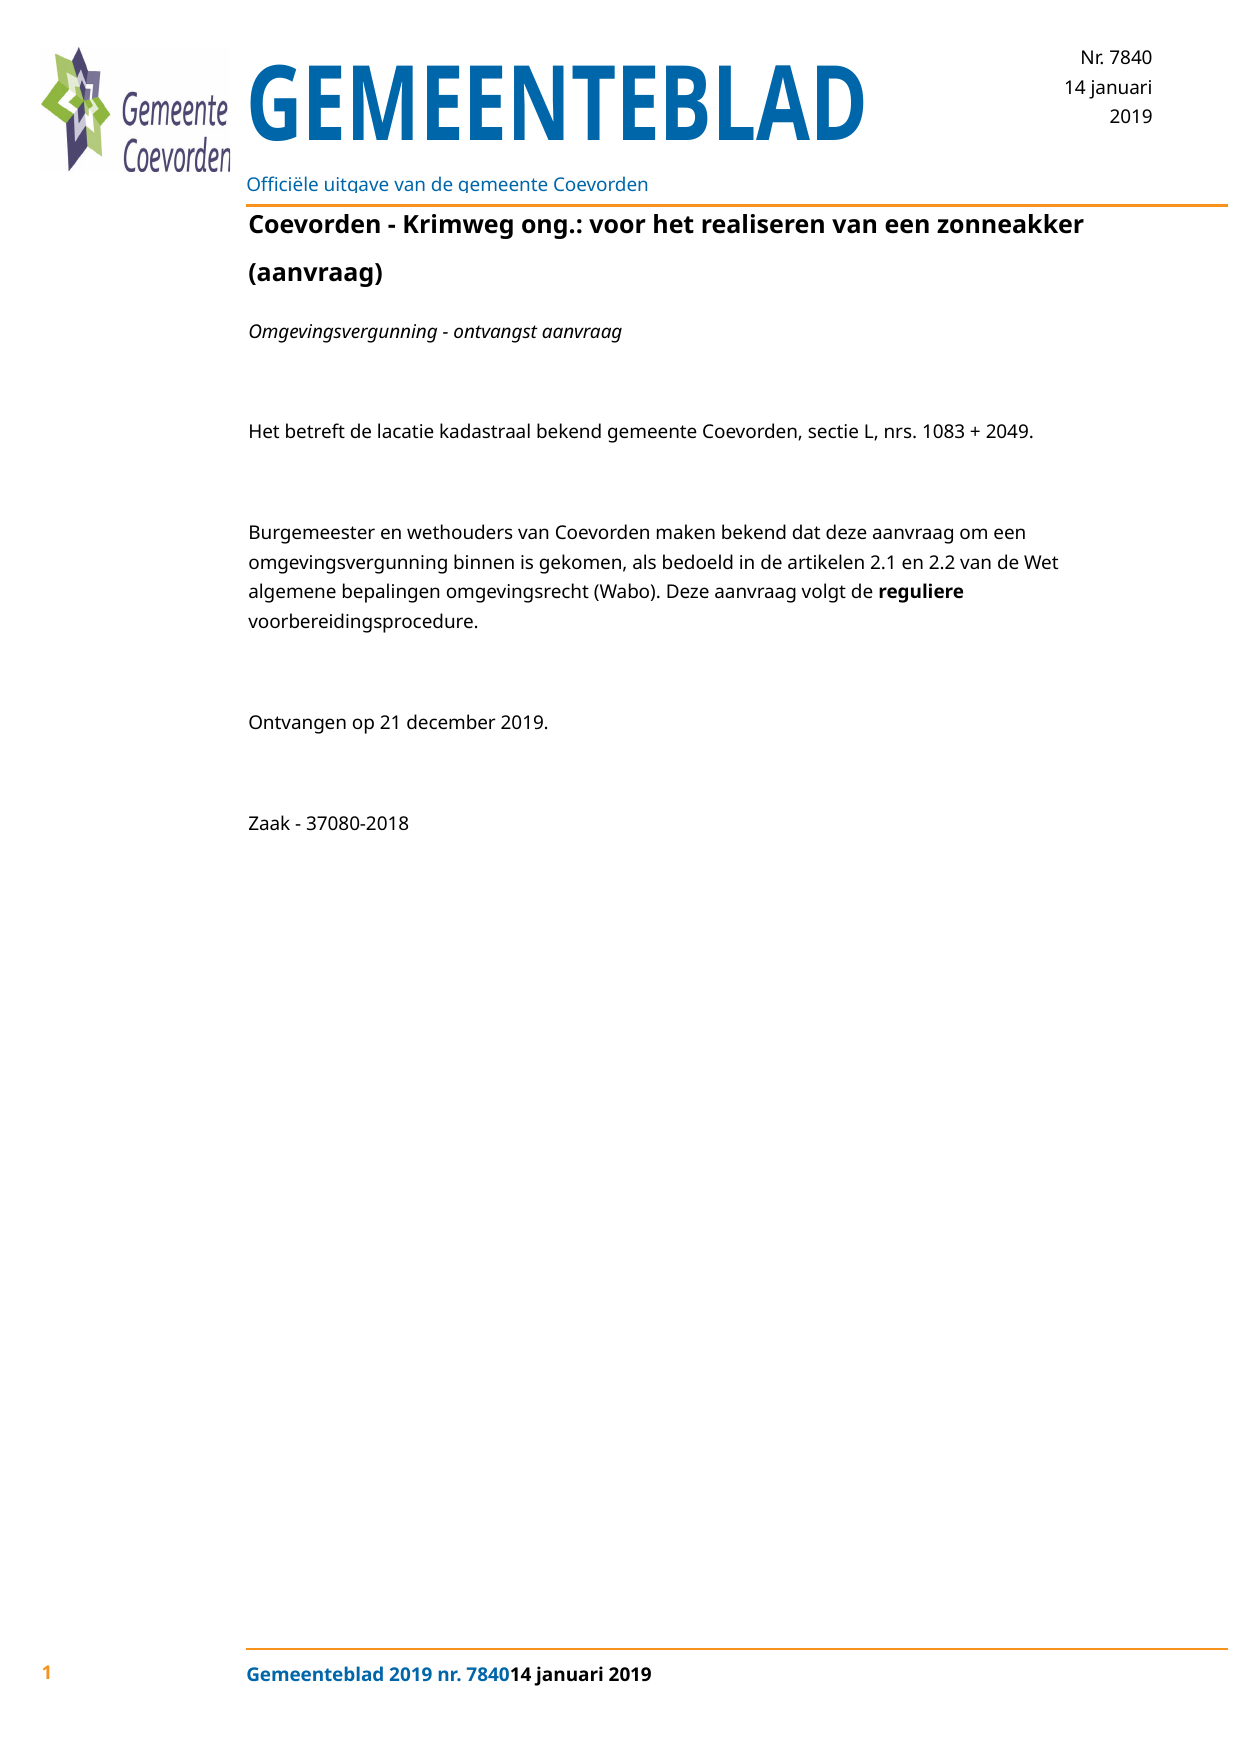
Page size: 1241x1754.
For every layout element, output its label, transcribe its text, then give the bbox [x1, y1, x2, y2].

picture [41, 47, 231, 172]
text Zaak - 37080-2018 [248, 810, 1152, 836]
text Burgemeester en wethouders van Coevorden maken bekend dat deze aanvraag om een omgevingsvergunning binnen is gekomen, als bedoeld in de artikelen 2.1 en 2.2 van de Wet algemene bepalingen omgevingsrecht (Wabo). Deze aanvraag volgt de reguliere voorbereidingsprocedure. [248, 519, 1152, 634]
text Coevorden - Krimweg ong.: voor het realiseren van een zonneakker (aanvraag) [248, 207, 1152, 288]
text Het betreft de lacatie kadastraal bekend gemeente Coevorden, sectie L, nrs. 1083 + 2049. [248, 419, 1152, 444]
text Ontvangen op 21 december 2019. [248, 709, 1152, 735]
text Omgevingsvergunning - ontvangst aanvraag [248, 318, 1152, 344]
